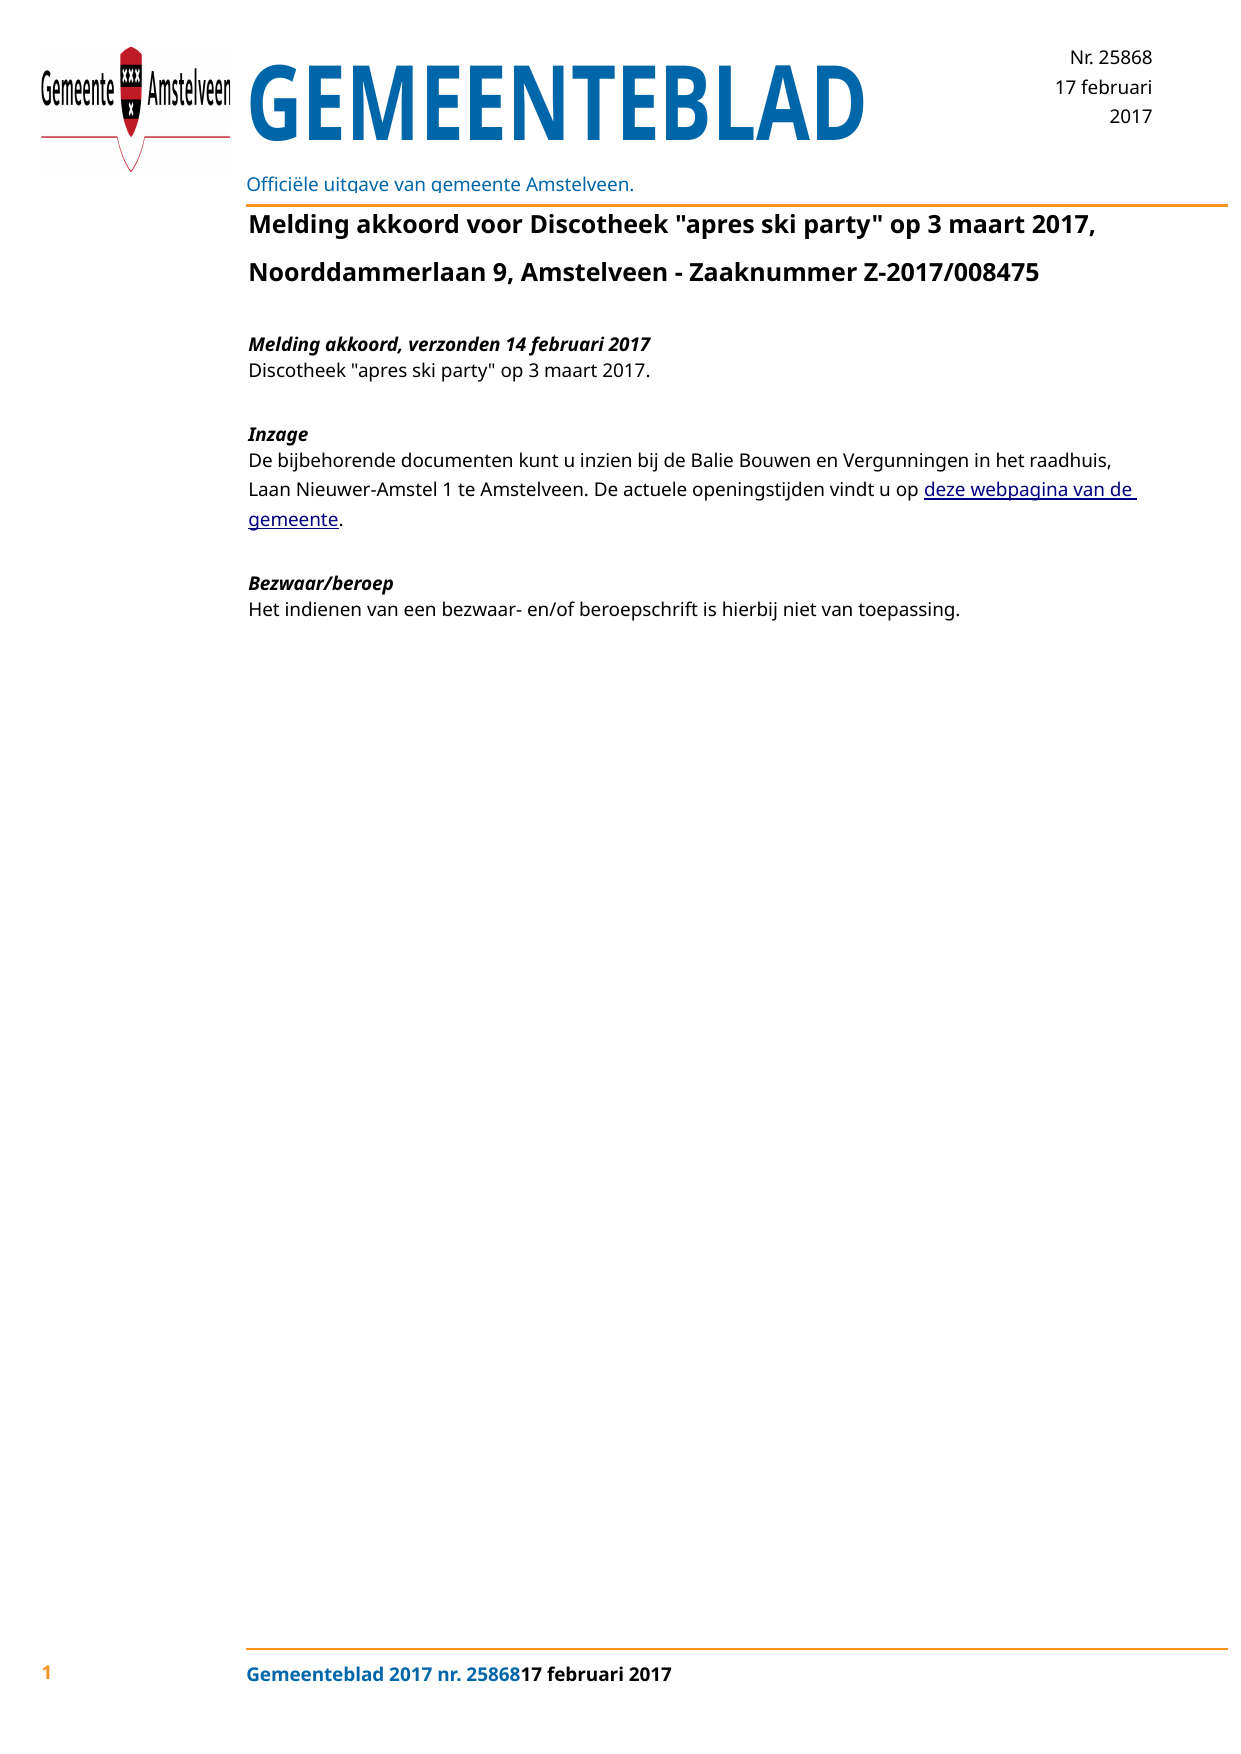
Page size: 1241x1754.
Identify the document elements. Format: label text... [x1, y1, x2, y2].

picture [41, 47, 231, 172]
text Inzage [248, 421, 1152, 447]
text De bijbehorende documenten kunt u inzien bij de Balie Bouwen en Vergunningen in het raadhuis, Laan Nieuwer-Amstel 1 te Amstelveen. De actuele openingstijden vindt u op deze webpagina van de gemeente. [248, 447, 1152, 532]
text Discotheek "apres ski party" op 3 maart 2017. [248, 357, 1152, 383]
text Bezwaar/beroep [248, 570, 1152, 596]
text Melding akkoord, verzonden 14 februari 2017 [248, 331, 1152, 357]
text Het indienen van een bezwaar- en/of beroepschrift is hierbij niet van toepassing. [248, 596, 1152, 621]
text Melding akkoord voor Discotheek "apres ski party" op 3 maart 2017, Noorddammerlaan 9, Amstelveen - Zaaknummer Z-2017/008475 [248, 207, 1152, 288]
